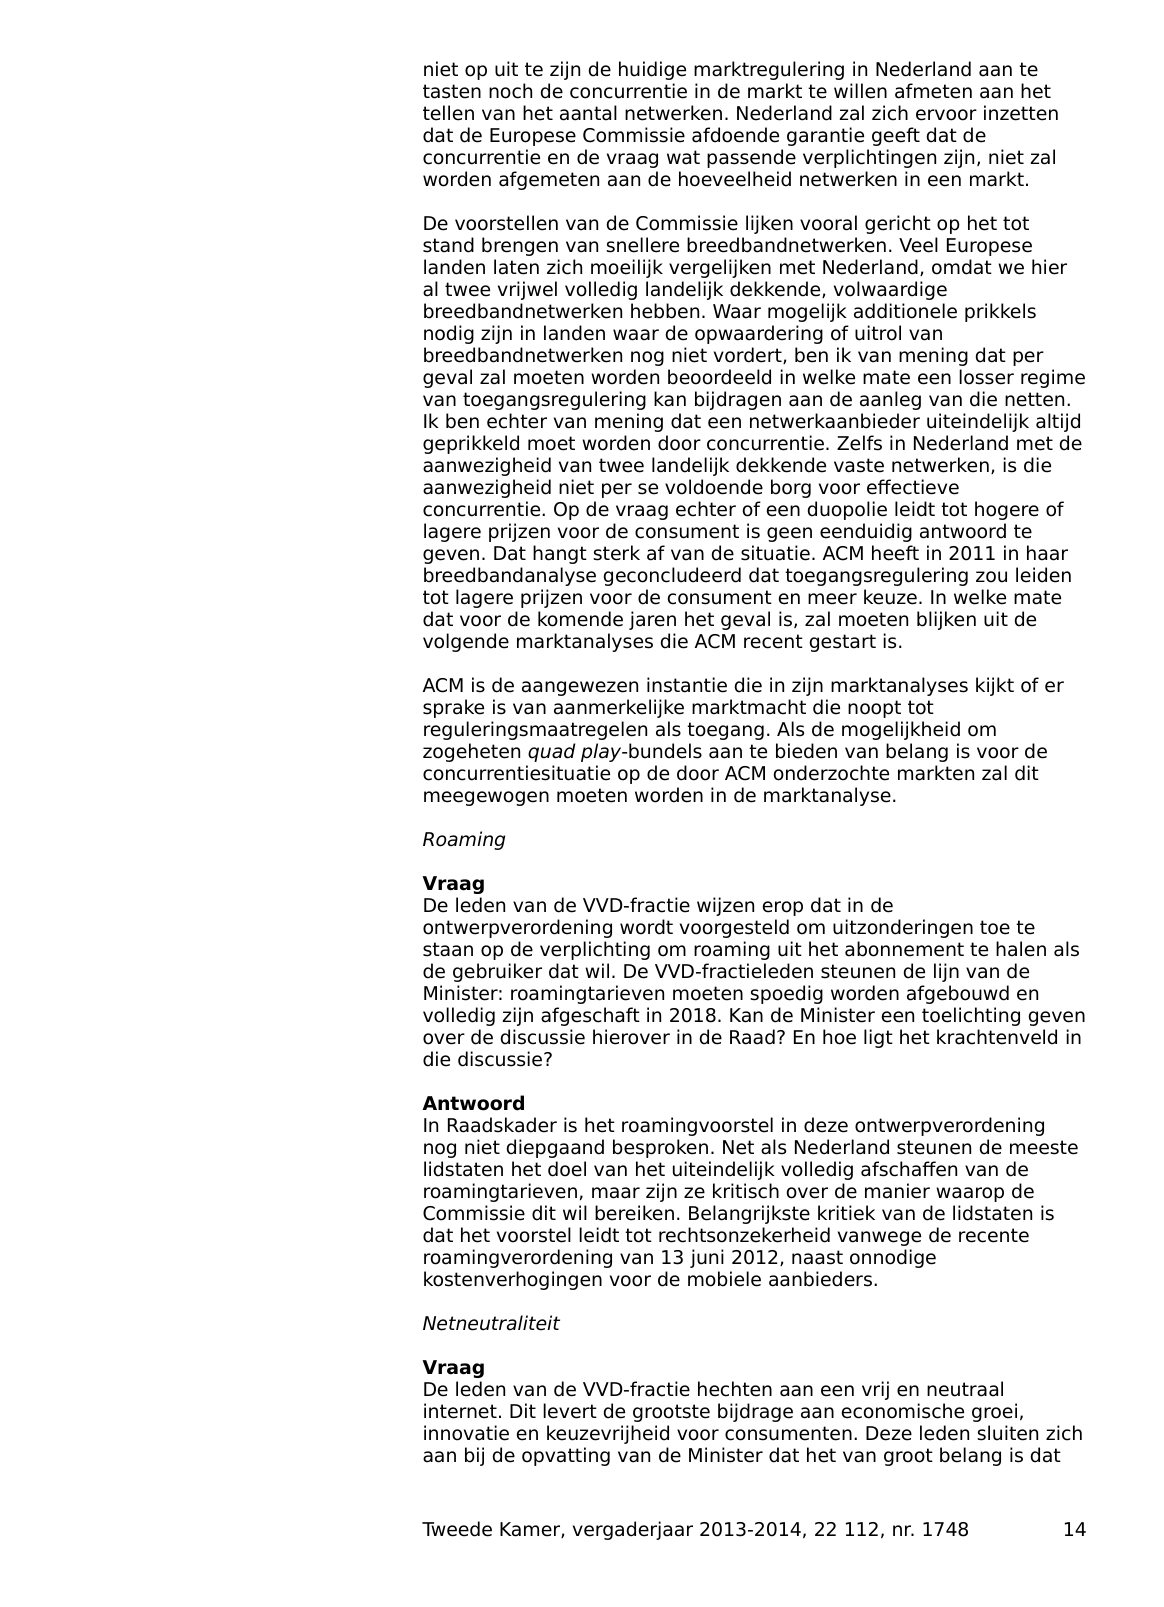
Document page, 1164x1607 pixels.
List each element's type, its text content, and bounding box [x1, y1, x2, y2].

subtitle Netneutraliteit [422, 1313, 1087, 1335]
text Vraag [422, 873, 1087, 895]
text niet op uit te zijn de huidige marktregulering in Nederland aan te tasten noch de concurrentie in de markt te willen afmeten aan het tellen van het aantal netwerken. Nederland zal zich ervoor inzetten dat de Europese Commissie afdoende garantie geeft dat de concurrentie en de vraag wat passende verplichtingen zijn, niet zal worden afgemeten aan de hoeveelheid netwerken in een markt. [422, 59, 1087, 191]
text De leden van de VVD-fractie wijzen erop dat in de ontwerpverordening wordt voorgesteld om uitzonderingen toe te staan op de verplichting om roaming uit het abonnement te halen als de gebruiker dat wil. De VVD-fractieleden steunen de lijn van de Minister: roamingtarieven moeten spoedig worden afgebouwd en volledig zijn afgeschaft in 2018. Kan de Minister een toelichting geven over de discussie hierover in de Raad? En hoe ligt het krachtenveld in die discussie? [422, 895, 1087, 1071]
subtitle Roaming [422, 829, 1087, 851]
text Antwoord [422, 1093, 1087, 1115]
text De leden van de VVD-fractie hechten aan een vrij en neutraal internet. Dit levert de grootste bijdrage aan economische groei, innovatie en keuzevrijheid voor consumenten. Deze leden sluiten zich aan bij de opvatting van de Minister dat het van groot belang is dat [422, 1379, 1087, 1467]
text Vraag [422, 1357, 1087, 1379]
text ACM is de aangewezen instantie die in zijn marktanalyses kijkt of er sprake is van aanmerkelijke marktmacht die noopt tot reguleringsmaatregelen als toegang. Als de mogelijkheid om zogeheten quad play-bundels aan te bieden van belang is voor de concurrentiesituatie op de door ACM onderzochte markten zal dit meegewogen moeten worden in de marktanalyse. [422, 675, 1087, 807]
text De voorstellen van de Commissie lijken vooral gericht op het tot stand brengen van snellere breedbandnetwerken. Veel Europese landen laten zich moeilijk vergelijken met Nederland, omdat we hier al twee vrijwel volledig landelijk dekkende, volwaardige breedbandnetwerken hebben. Waar mogelijk additionele prikkels nodig zijn in landen waar de opwaardering of uitrol van breedbandnetwerken nog niet vordert, ben ik van mening dat per geval zal moeten worden beoordeeld in welke mate een losser regime van toegangsregulering kan bijdragen aan de aanleg van die netten. Ik ben echter van mening dat een netwerkaanbieder uiteindelijk altijd geprikkeld moet worden door concurrentie. Zelfs in Nederland met de aanwezigheid van twee landelijk dekkende vaste netwerken, is die aanwezigheid niet per se voldoende borg voor effectieve concurrentie. Op de vraag echter of een duopolie leidt tot hogere of lagere prijzen voor de consument is geen eenduidig antwoord te geven. Dat hangt sterk af van de situatie. ACM heeft in 2011 in haar breedbandanalyse geconcludeerd dat toegangsregulering zou leiden tot lagere prijzen voor de consument en meer keuze. In welke mate dat voor de komende jaren het geval is, zal moeten blijken uit de volgende marktanalyses die ACM recent gestart is. [422, 213, 1087, 653]
text In Raadskader is het roamingvoorstel in deze ontwerpverordening nog niet diepgaand besproken. Net als Nederland steunen de meeste lidstaten het doel van het uiteindelijk volledig afschaffen van de roamingtarieven, maar zijn ze kritisch over de manier waarop de Commissie dit wil bereiken. Belangrijkste kritiek van de lidstaten is dat het voorstel leidt tot rechtsonzekerheid vanwege de recente roamingverordening van 13 juni 2012, naast onnodige kostenverhogingen voor de mobiele aanbieders. [422, 1115, 1087, 1291]
